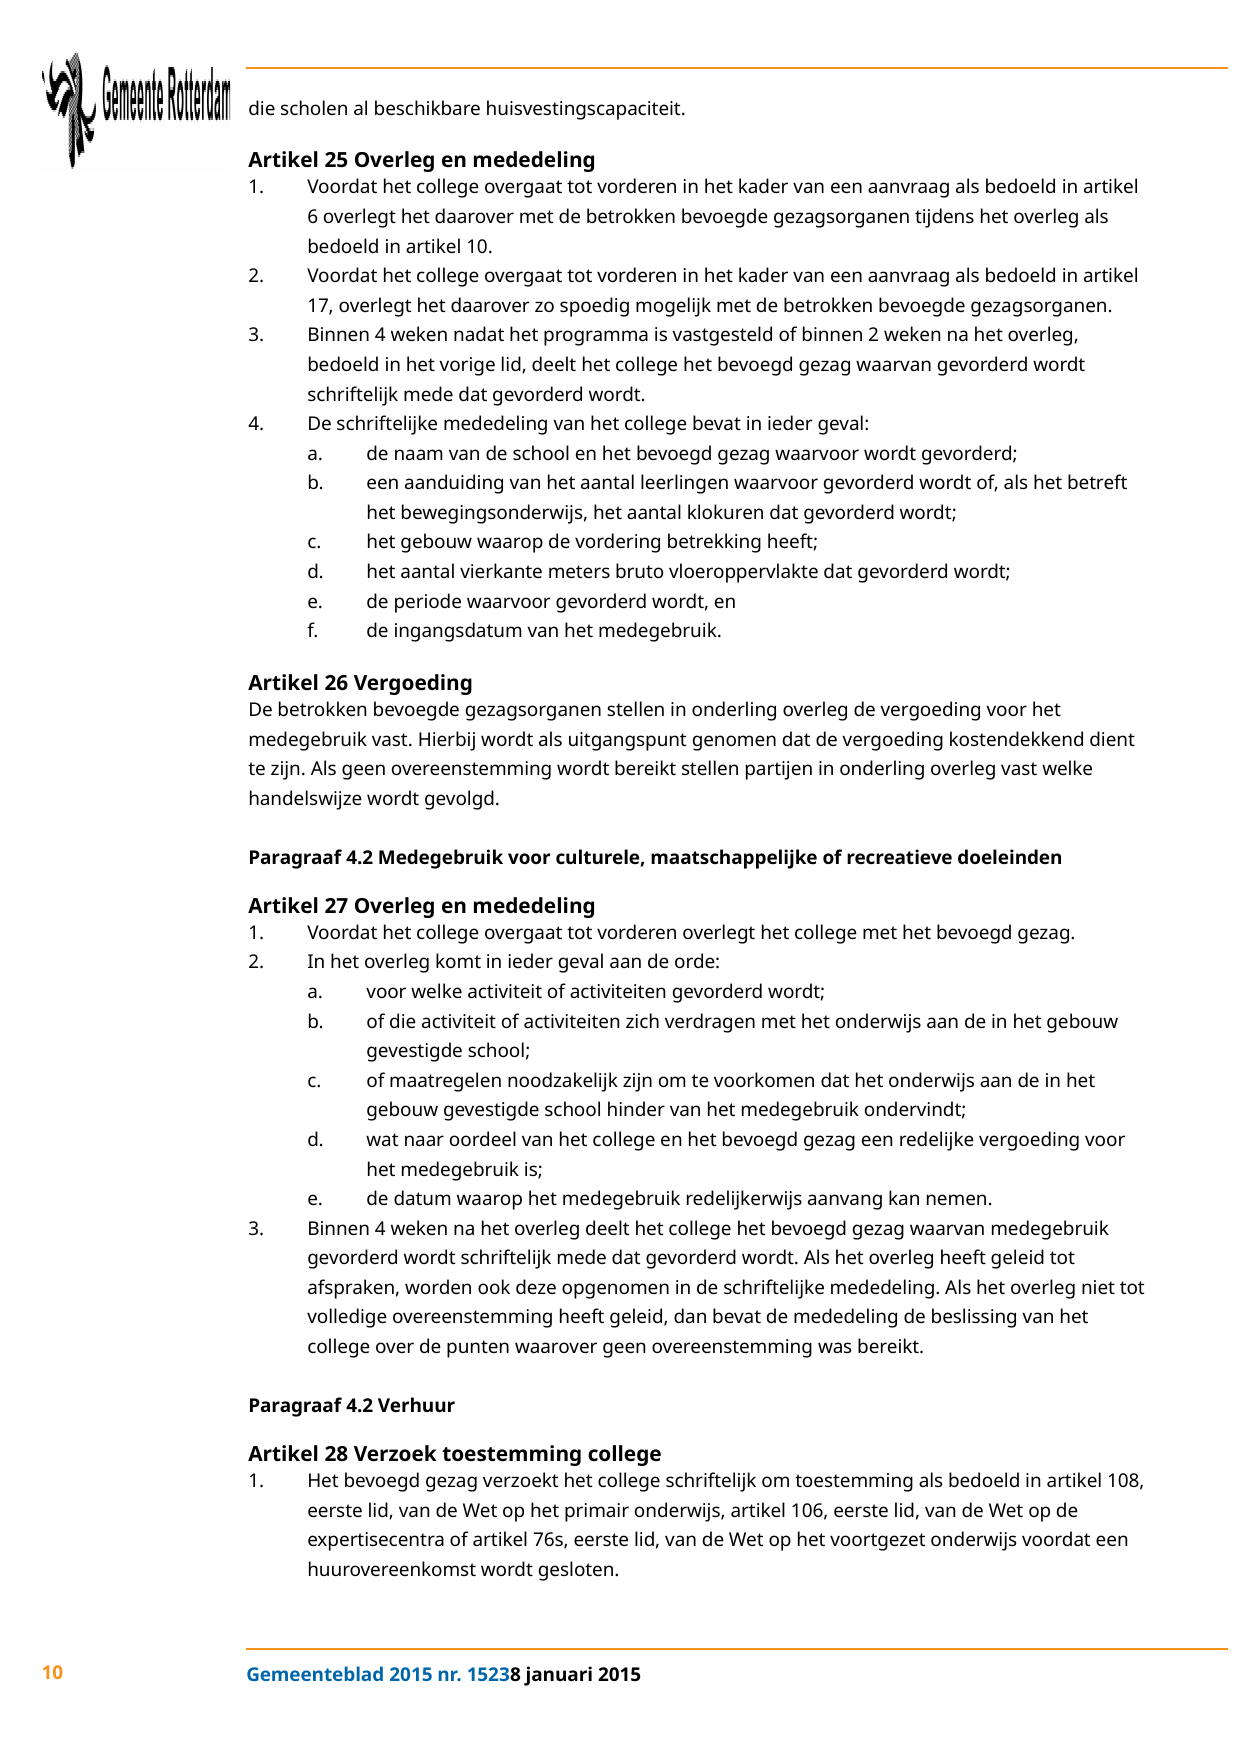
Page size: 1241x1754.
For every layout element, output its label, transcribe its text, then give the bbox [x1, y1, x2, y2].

list de periode waarvoor gevorderd wordt, en [307, 588, 1152, 613]
list de datum waarop het medegebruik redelijkerwijs aanvang kan nemen. [307, 1185, 1152, 1211]
list Binnen 4 weken na het overleg deelt het college het bevoegd gezag waarvan medegebruik gevorderd wordt schriftelijk mede dat gevorderd wordt. Als het overleg heeft geleid tot afspraken, worden ook deze opgenomen in de schriftelijke mededeling. Als het overleg niet tot volledige overeenstemming heeft geleid, dan bevat de mededeling de beslissing van het college over de punten waarover geen overeenstemming was bereikt. [248, 1215, 1152, 1359]
list wat naar oordeel van het college en het bevoegd gezag een redelijke vergoeding voor het medegebruik is; [307, 1126, 1152, 1182]
text die scholen al beschikbare huisvestingscapaciteit. [248, 95, 1152, 121]
list het gebouw waarop de vordering betrekking heeft; [307, 529, 1152, 554]
list Voordat het college overgaat tot vorderen in het kader van een aanvraag als bedoeld in artikel 6 overlegt het daarover met de betrokken bevoegde gezagsorganen tijdens het overleg als bedoeld in artikel 10. [248, 174, 1152, 258]
list of maatregelen noodzakelijk zijn om te voorkomen dat het onderwijs aan de in het gebouw gevestigde school hinder van het medegebruik ondervindt; [307, 1067, 1152, 1122]
list of die activiteit of activiteiten zich verdragen met het onderwijs aan de in het gebouw gevestigde school; [307, 1008, 1152, 1063]
list Voordat het college overgaat tot vorderen in het kader van een aanvraag als bedoeld in artikel 17, overlegt het daarover zo spoedig mogelijk met de betrokken bevoegde gezagsorganen. [248, 262, 1152, 318]
text Artikel 26 Vergoeding [248, 668, 1152, 696]
list De schriftelijke mededeling van het college bevat in ieder geval: [248, 410, 1152, 436]
list het aantal vierkante meters bruto vloeroppervlakte dat gevorderd wordt; [307, 558, 1152, 584]
text Paragraaf 4.2 Medegebruik voor culturele, maatschappelijke of recreatieve doeleinden [248, 844, 1152, 870]
list In het overleg komt in ieder geval aan de orde: [248, 949, 1152, 974]
list Het bevoegd gezag verzoekt het college schriftelijk om toestemming als bedoeld in artikel 108, eerste lid, van de Wet op het primair onderwijs, artikel 106, eerste lid, van de Wet op de expertisecentra of artikel 76s, eerste lid, van de Wet op het voortgezet onderwijs voordat een huurovereenkomst wordt gesloten. [248, 1467, 1152, 1582]
list de ingangsdatum van het medegebruik. [307, 617, 1152, 643]
list de naam van de school en het bevoegd gezag waarvoor wordt gevorderd; [307, 440, 1152, 466]
picture [41, 47, 231, 172]
text De betrokken bevoegde gezagsorganen stellen in onderling overleg de vergoeding voor het medegebruik vast. Hierbij wordt als uitgangspunt genomen dat de vergoeding kostendekkend dient te zijn. Als geen overeenstemming wordt bereikt stellen partijen in onderling overleg vast welke handelswijze wordt gevolgd. [248, 696, 1152, 811]
list Voordat het college overgaat tot vorderen overlegt het college met het bevoegd gezag. [248, 919, 1152, 945]
list Binnen 4 weken nadat het programma is vastgesteld of binnen 2 weken na het overleg, bedoeld in het vorige lid, deelt het college het bevoegd gezag waarvan gevorderd wordt schriftelijk mede dat gevorderd wordt. [248, 322, 1152, 406]
list een aanduiding van het aantal leerlingen waarvoor gevorderd wordt of, als het betreft het bewegingsonderwijs, het aantal klokuren dat gevorderd wordt; [307, 469, 1152, 525]
text Artikel 27 Overleg en mededeling [248, 891, 1152, 919]
text Artikel 25 Overleg en mededeling [248, 145, 1152, 174]
text Artikel 28 Verzoek toestemming college [248, 1439, 1152, 1467]
text Paragraaf 4.2 Verhuur [248, 1392, 1152, 1418]
list voor welke activiteit of activiteiten gevorderd wordt; [307, 978, 1152, 1004]
